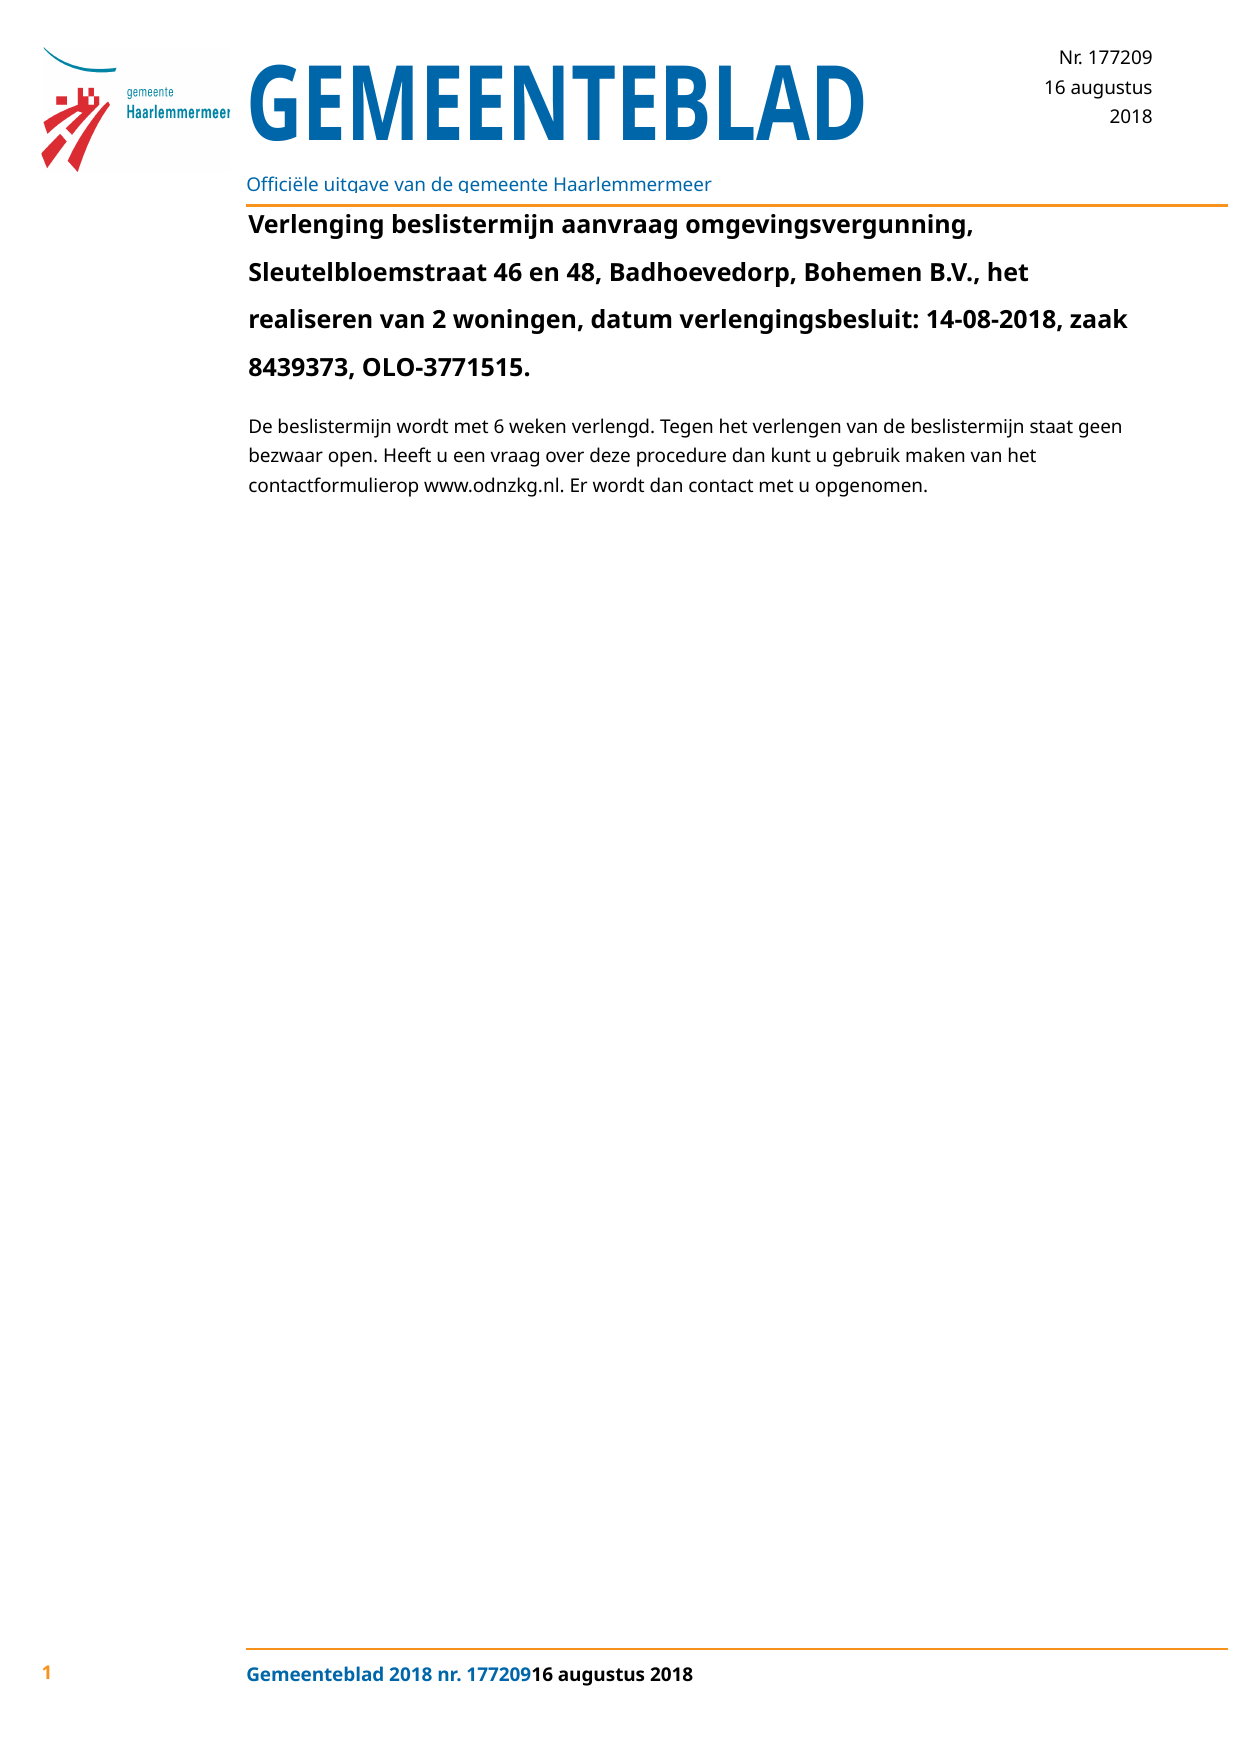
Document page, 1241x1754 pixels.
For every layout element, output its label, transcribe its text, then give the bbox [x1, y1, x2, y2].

text De beslistermijn wordt met 6 weken verlengd. Tegen het verlengen van de beslistermijn staat geen bezwaar open. Heeft u een vraag over deze procedure dan kunt u gebruik maken van het contactformulierop www.odnzkg.nl. Er wordt dan contact met u opgenomen. [248, 413, 1152, 498]
picture [41, 47, 231, 172]
text Verlenging beslistermijn aanvraag omgevingsvergunning, Sleutelbloemstraat 46 en 48, Badhoevedorp, Bohemen B.V., het realiseren van 2 woningen, datum verlengingsbesluit: 14-08-2018, zaak 8439373, OLO-3771515. [248, 207, 1152, 384]
